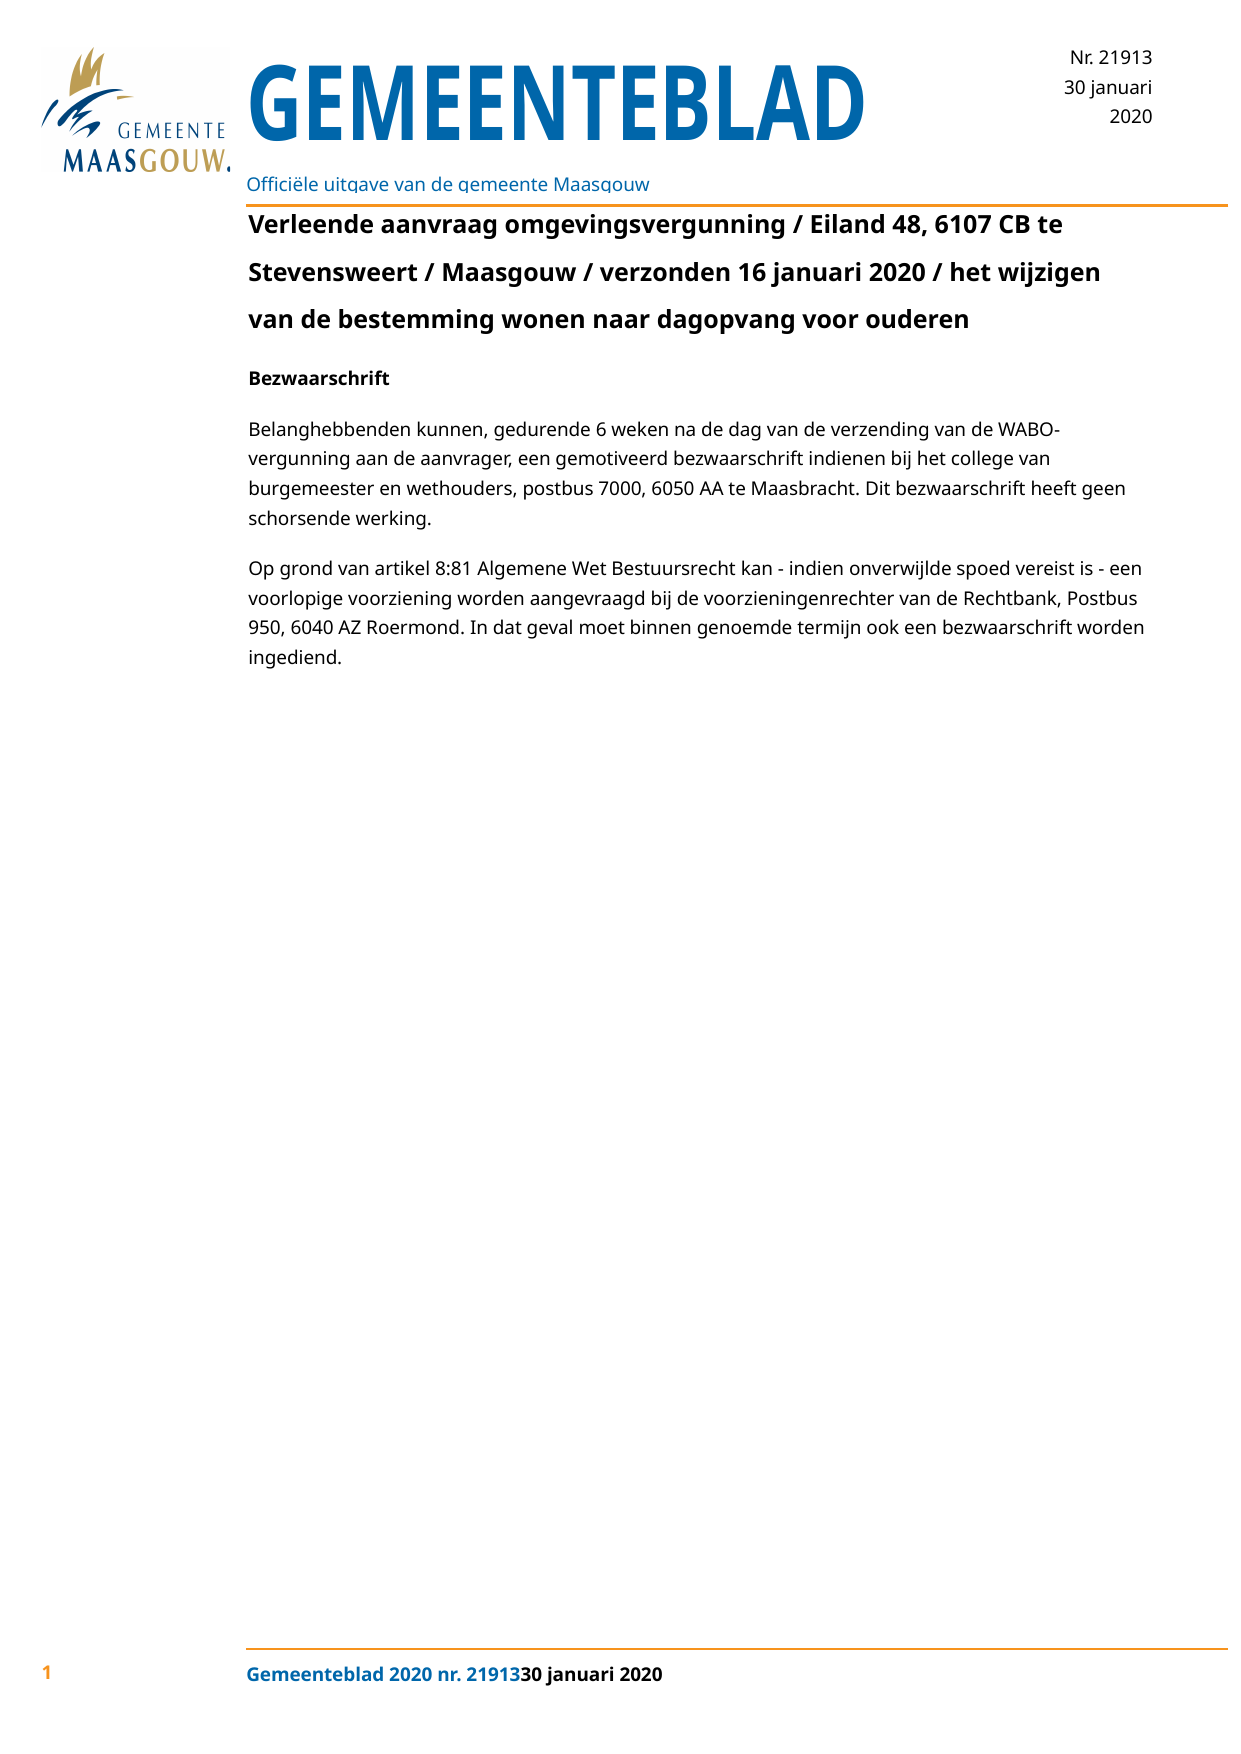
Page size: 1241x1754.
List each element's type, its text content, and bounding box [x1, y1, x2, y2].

picture [41, 47, 231, 172]
text Op grond van artikel 8:81 Algemene Wet Bestuursrecht kan - indien onverwijlde spoed vereist is - een voorlopige voorziening worden aangevraagd bij de voorzieningenrechter van de Rechtbank, Postbus 950, 6040 AZ Roermond. In dat geval moet binnen genoemde termijn ook een bezwaarschrift worden ingediend. [248, 555, 1152, 669]
text Verleende aanvraag omgevingsvergunning / Eiland 48, 6107 CB te Stevensweert / Maasgouw / verzonden 16 januari 2020 / het wijzigen van de bestemming wonen naar dagopvang voor ouderen [248, 207, 1152, 336]
text Bezwaarschrift [248, 366, 1152, 391]
text Belanghebbenden kunnen, gedurende 6 weken na de dag van de verzending van de WABO-vergunning aan de aanvrager, een gemotiveerd bezwaarschrift indienen bij het college van burgemeester en wethouders, postbus 7000, 6050 AA te Maasbracht. Dit bezwaarschrift heeft geen schorsende werking. [248, 416, 1152, 530]
